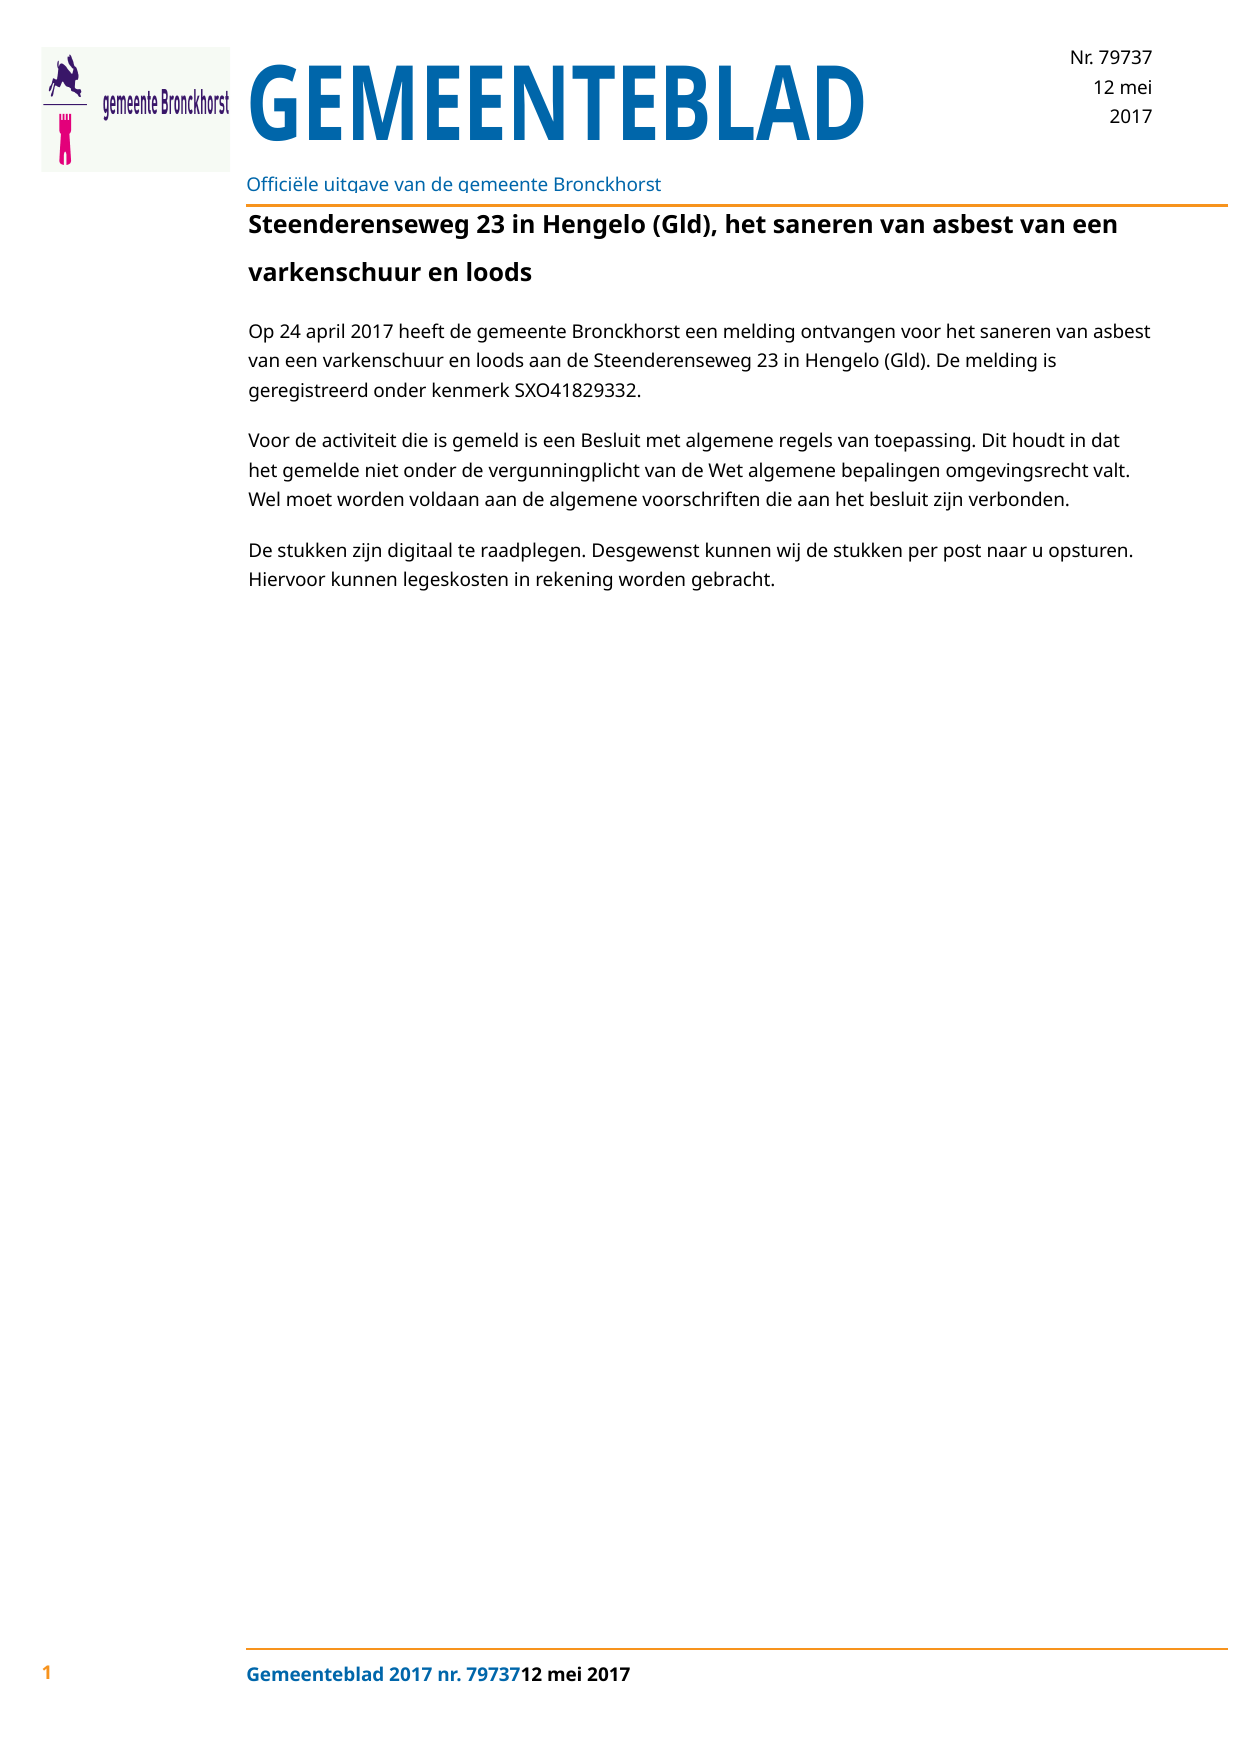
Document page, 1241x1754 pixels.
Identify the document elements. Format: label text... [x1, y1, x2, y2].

text De stukken zijn digitaal te raadplegen. Desgewenst kunnen wij de stukken per post naar u opsturen. Hiervoor kunnen legeskosten in rekening worden gebracht. [248, 537, 1152, 592]
text Voor de activiteit die is gemeld is een Besluit met algemene regels van toepassing. Dit houdt in dat het gemelde niet onder de vergunningplicht van de Wet algemene bepalingen omgevingsrecht valt. Wel moet worden voldaan aan de algemene voorschriften die aan het besluit zijn verbonden. [248, 427, 1152, 512]
picture [41, 47, 231, 172]
text Op 24 april 2017 heeft de gemeente Bronckhorst een melding ontvangen voor het saneren van asbest van een varkenschuur en loods aan de Steenderenseweg 23 in Hengelo (Gld). De melding is geregistreerd onder kenmerk SXO41829332. [248, 318, 1152, 403]
text Steenderenseweg 23 in Hengelo (Gld), het saneren van asbest van een varkenschuur en loods [248, 207, 1152, 288]
